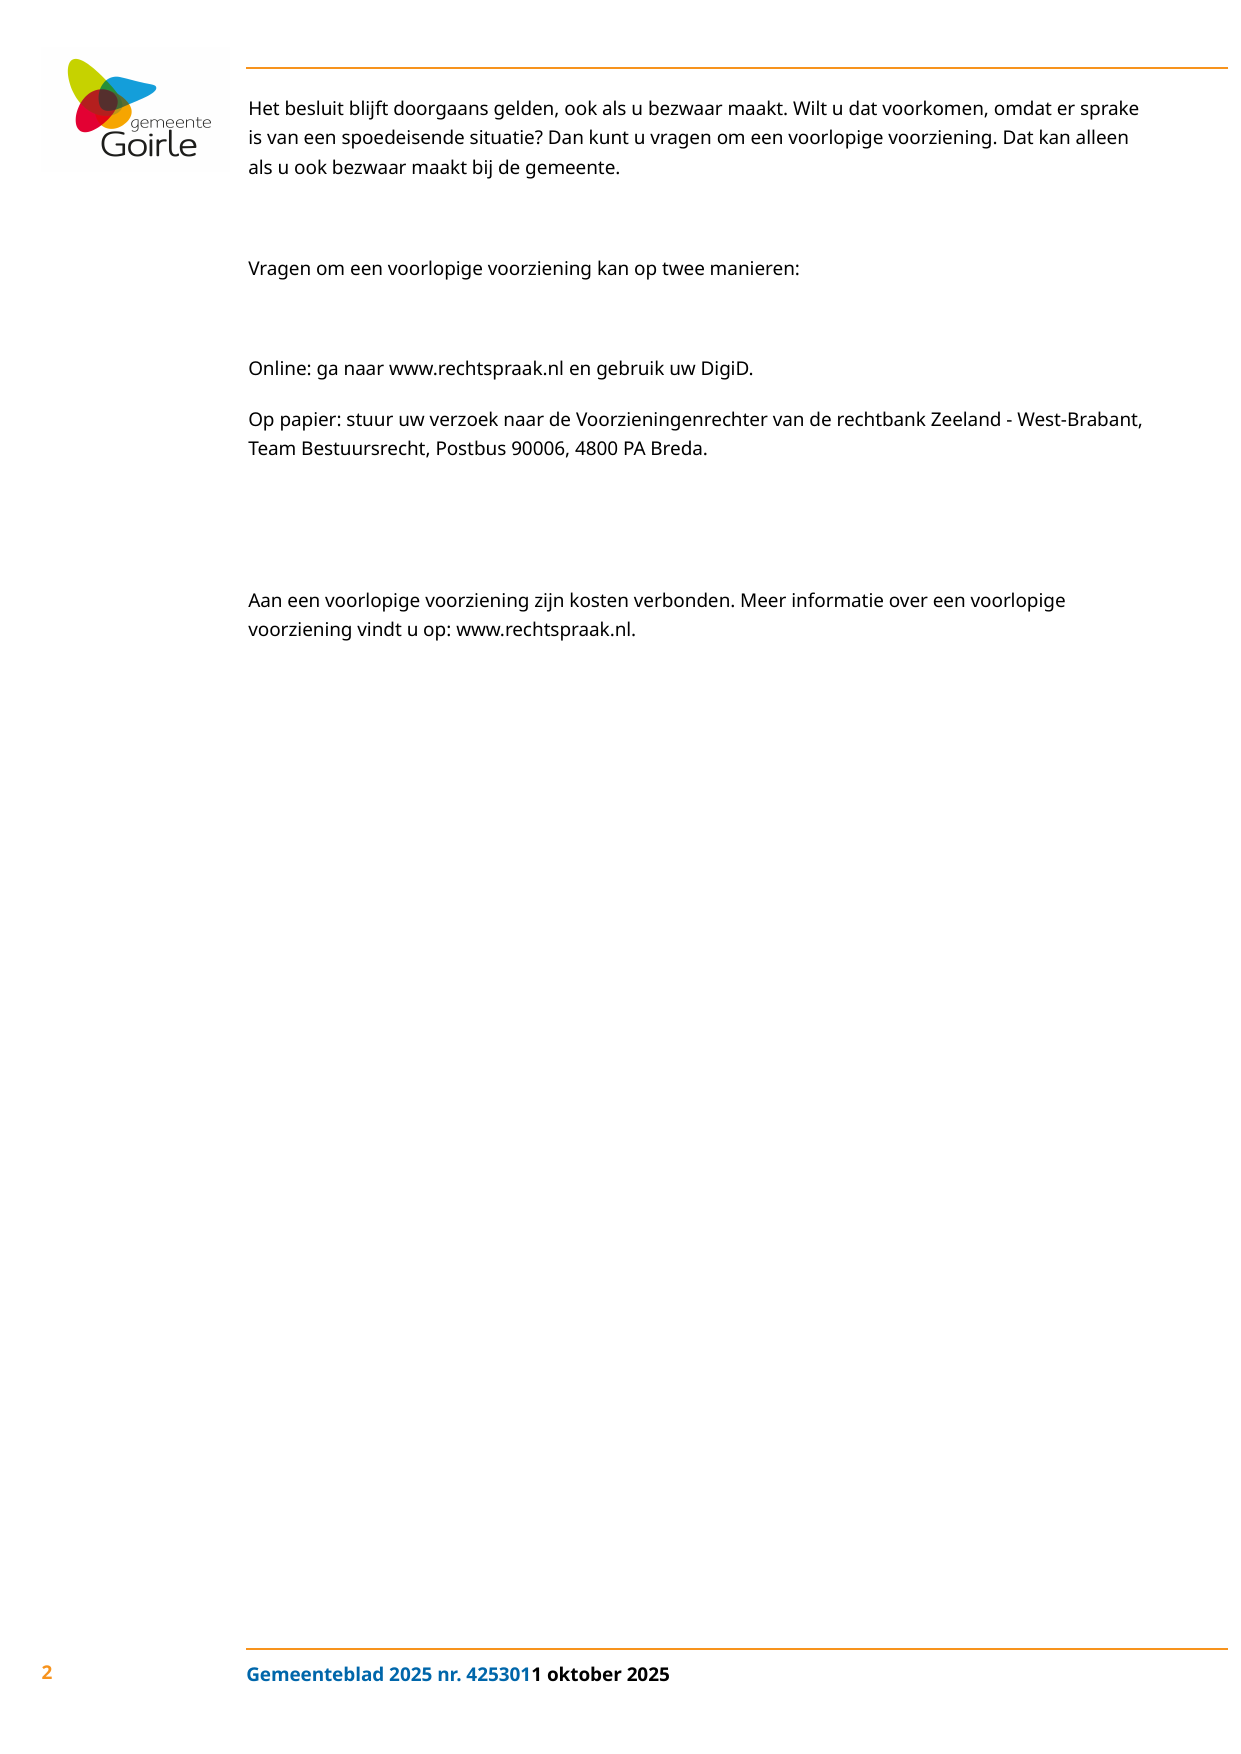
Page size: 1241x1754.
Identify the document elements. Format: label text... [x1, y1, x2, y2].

text Het besluit blijft doorgaans gelden, ook als u bezwaar maakt. Wilt u dat voorkomen, omdat er sprake is van een spoedeisende situatie? Dan kunt u vragen om een voorlopige voorziening. Dat kan alleen als u ook bezwaar maakt bij de gemeente. [248, 95, 1152, 180]
picture [41, 47, 231, 172]
text Vragen om een voorlopige voorziening kan op twee manieren: [248, 255, 1152, 281]
text Online: ga naar www.rechtspraak.nl en gebruik uw DigiD. [248, 356, 1152, 381]
text Aan een voorlopige voorziening zijn kosten verbonden. Meer informatie over een voorlopige voorziening vindt u op: www.rechtspraak.nl. [248, 587, 1152, 642]
text Op papier: stuur uw verzoek naar de Voorzieningenrechter van de rechtbank Zeeland - West-Brabant, Team Bestuursrecht, Postbus 90006, 4800 PA Breda. [248, 406, 1152, 461]
